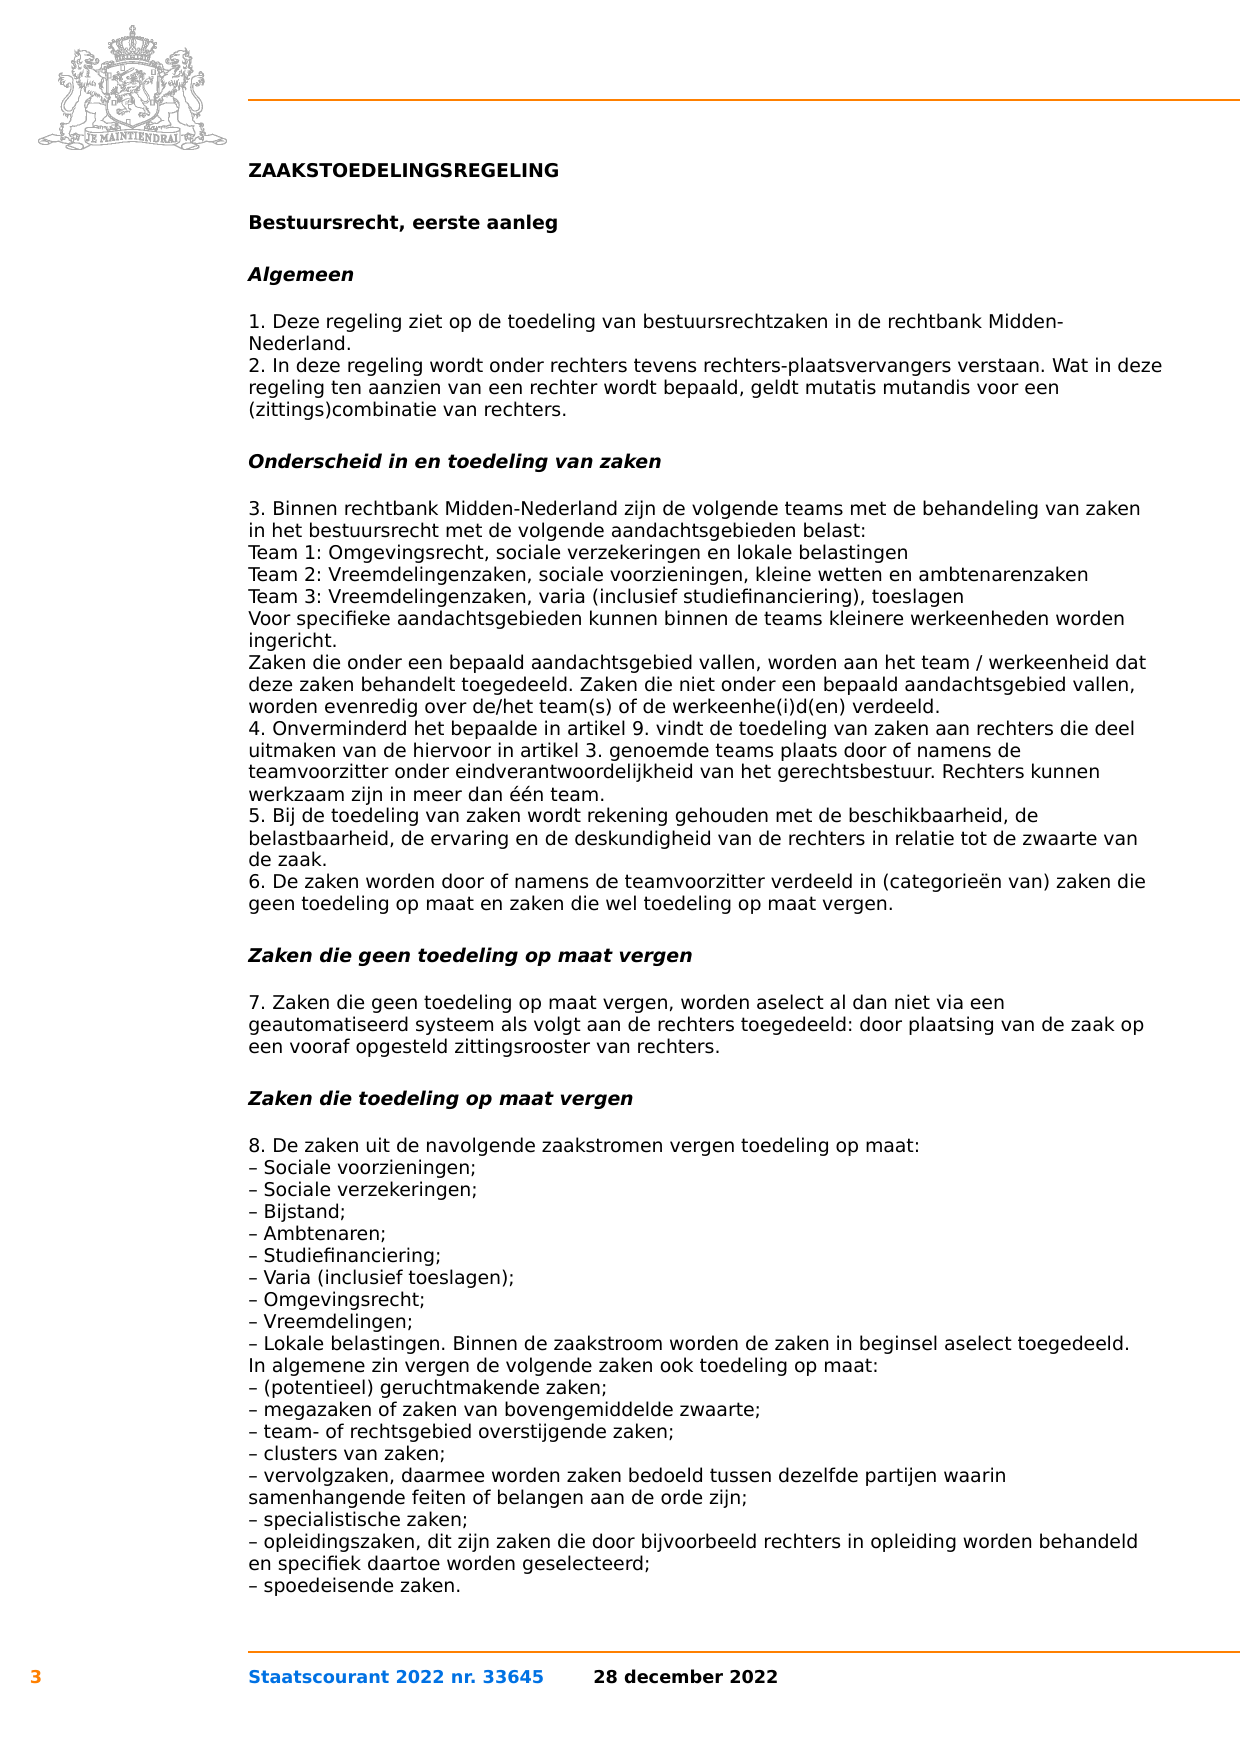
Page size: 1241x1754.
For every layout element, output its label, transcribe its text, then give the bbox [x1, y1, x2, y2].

text Voor specifieke aandachtsgebieden kunnen binnen de teams kleinere werkeenheden worden ingericht. [248, 608, 1163, 652]
text – Sociale voorzieningen; [248, 1157, 1163, 1179]
text – clusters van zaken; [248, 1443, 1163, 1465]
text 5. Bij de toedeling van zaken wordt rekening gehouden met de beschikbaarheid, de belastbaarheid, de ervaring en de deskundigheid van de rechters in relatie tot de zwaarte van de zaak. [248, 805, 1163, 871]
picture [38, 25, 227, 150]
text Team 2: Vreemdelingenzaken, sociale voorzieningen, kleine wetten en ambtenarenzaken [248, 564, 1163, 586]
text – (potentieel) geruchtmakende zaken; [248, 1377, 1163, 1399]
subtitle ZAAKSTOEDELINGSREGELING [248, 160, 1163, 182]
text 6. De zaken worden door of namens de teamvoorzitter verdeeld in (categorieën van) zaken die geen toedeling op maat en zaken die wel toedeling op maat vergen. [248, 871, 1163, 915]
text – Vreemdelingen; [248, 1311, 1163, 1333]
text Team 1: Omgevingsrecht, sociale verzekeringen en lokale belastingen [248, 542, 1163, 564]
text 8. De zaken uit de navolgende zaakstromen vergen toedeling op maat: [248, 1135, 1163, 1157]
text 7. Zaken die geen toedeling op maat vergen, worden aselect al dan niet via een geautomatiseerd systeem als volgt aan de rechters toegedeeld: door plaatsing van de zaak op een vooraf opgesteld zittingsrooster van rechters. [248, 992, 1163, 1058]
text – opleidingszaken, dit zijn zaken die door bijvoorbeeld rechters in opleiding worden behandeld en specifiek daartoe worden geselecteerd; [248, 1531, 1163, 1575]
text – team- of rechtsgebied overstijgende zaken; [248, 1421, 1163, 1443]
subtitle Zaken die geen toedeling op maat vergen [248, 945, 1163, 967]
text – spoedeisende zaken. [248, 1575, 1163, 1597]
subtitle Algemeen [248, 264, 1163, 286]
text 3. Binnen rechtbank Midden-Nederland zijn de volgende teams met de behandeling van zaken in het bestuursrecht met de volgende aandachtsgebieden belast: [248, 498, 1163, 542]
text 1. Deze regeling ziet op de toedeling van bestuursrechtzaken in de rechtbank Midden-Nederland. [248, 311, 1163, 355]
text – Sociale verzekeringen; [248, 1179, 1163, 1201]
text – Lokale belastingen. Binnen de zaakstroom worden de zaken in beginsel aselect toegedeeld. [248, 1333, 1163, 1355]
text – specialistische zaken; [248, 1509, 1163, 1531]
subtitle Onderscheid in en toedeling van zaken [248, 451, 1163, 473]
text 2. In deze regeling wordt onder rechters tevens rechters-plaatsvervangers verstaan. Wat in deze regeling ten aanzien van een rechter wordt bepaald, geldt mutatis mutandis voor een (zittings)combinatie van rechters. [248, 355, 1163, 421]
subtitle Bestuursrecht, eerste aanleg [248, 212, 1163, 234]
text – Omgevingsrecht; [248, 1289, 1163, 1311]
subtitle Zaken die toedeling op maat vergen [248, 1088, 1163, 1110]
text – Varia (inclusief toeslagen); [248, 1267, 1163, 1289]
text – vervolgzaken, daarmee worden zaken bedoeld tussen dezelfde partijen waarin samenhangende feiten of belangen aan de orde zijn; [248, 1465, 1163, 1509]
text – megazaken of zaken van bovengemiddelde zwaarte; [248, 1399, 1163, 1421]
text Zaken die onder een bepaald aandachtsgebied vallen, worden aan het team / werkeenheid dat deze zaken behandelt toegedeeld. Zaken die niet onder een bepaald aandachtsgebied vallen, worden evenredig over de/het team(s) of de werkeenhe(i)d(en) verdeeld. [248, 652, 1163, 717]
text 4. Onverminderd het bepaalde in artikel 9. vindt de toedeling van zaken aan rechters die deel uitmaken van de hiervoor in artikel 3. genoemde teams plaats door of namens de teamvoorzitter onder eindverantwoordelijkheid van het gerechtsbestuur. Rechters kunnen werkzaam zijn in meer dan één team. [248, 717, 1163, 805]
text In algemene zin vergen de volgende zaken ook toedeling op maat: [248, 1355, 1163, 1377]
text – Ambtenaren; [248, 1223, 1163, 1245]
text Team 3: Vreemdelingenzaken, varia (inclusief studiefinanciering), toeslagen [248, 586, 1163, 608]
text – Studiefinanciering; [248, 1245, 1163, 1267]
text – Bijstand; [248, 1201, 1163, 1223]
